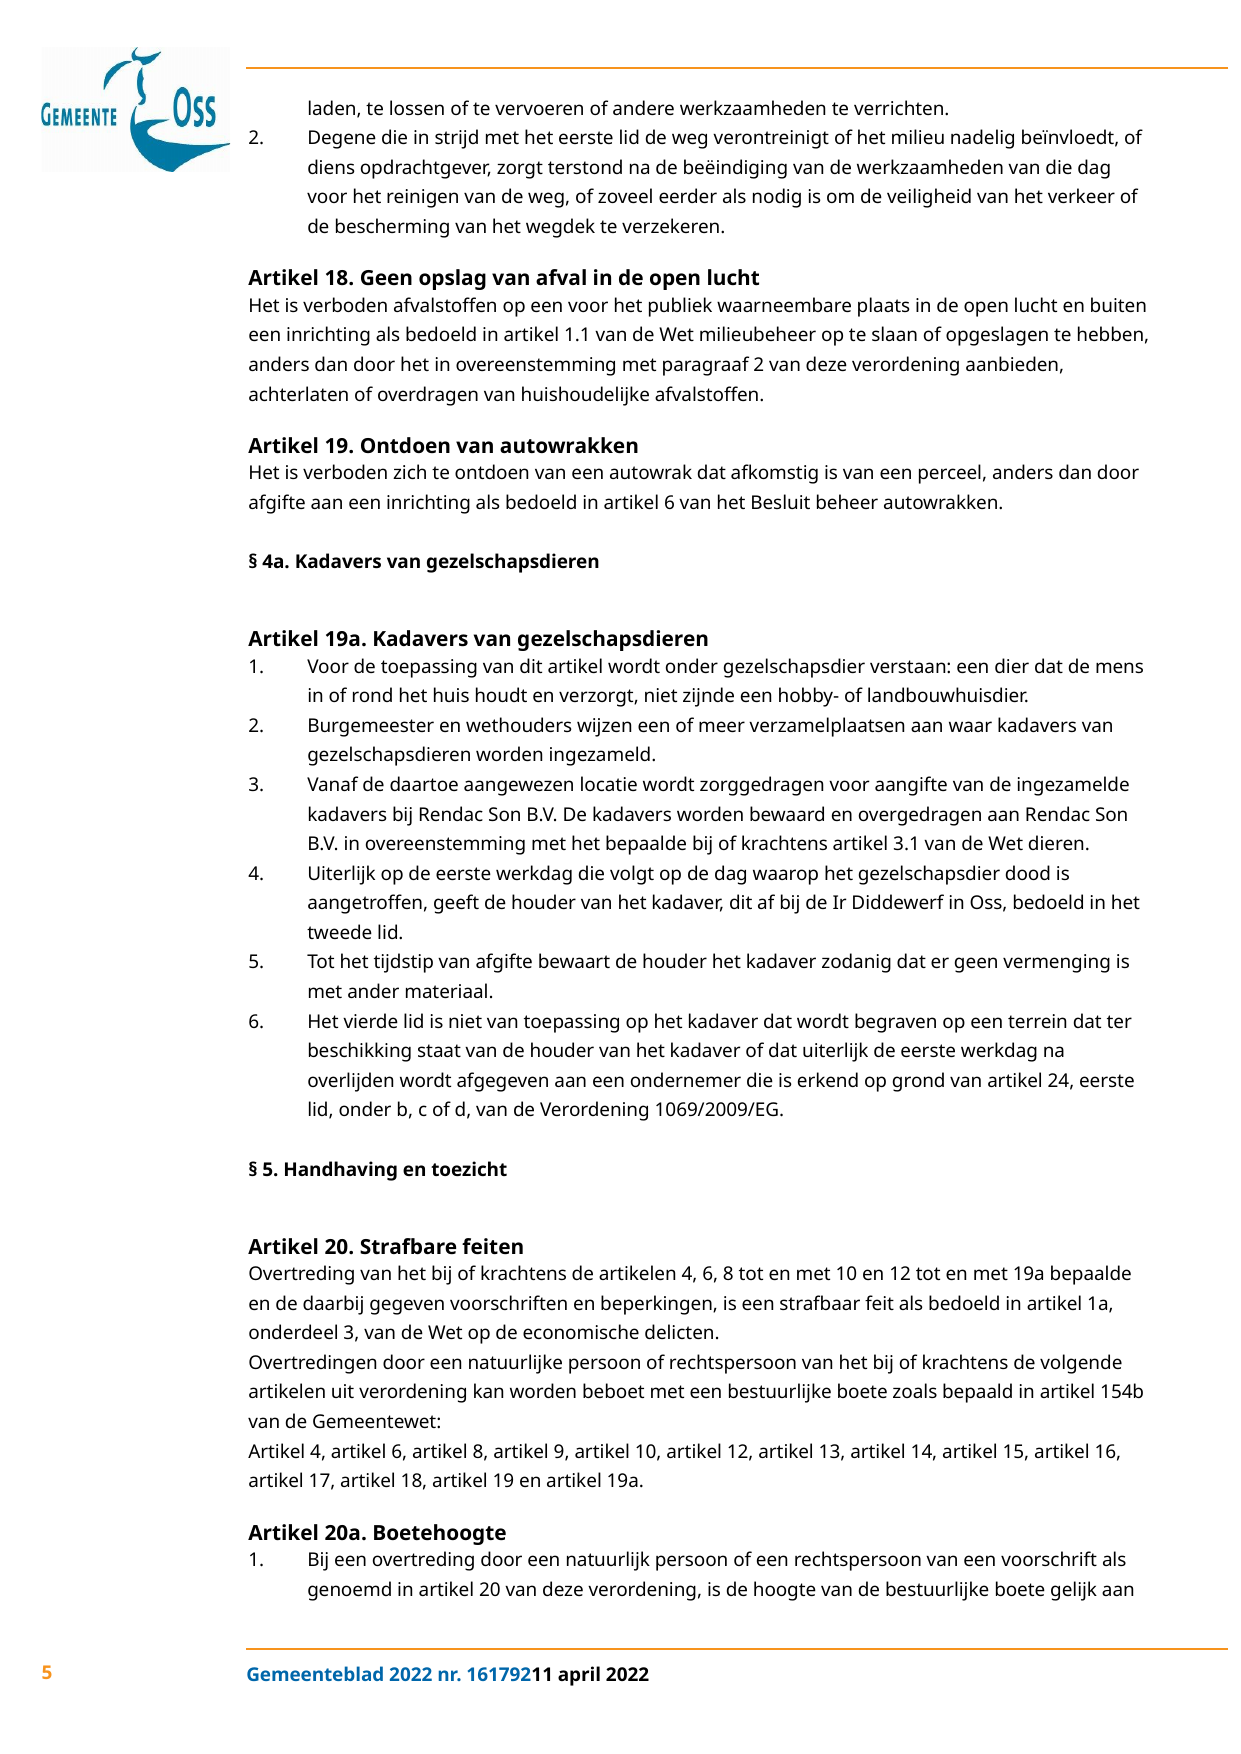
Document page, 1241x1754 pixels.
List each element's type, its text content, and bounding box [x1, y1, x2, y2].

text Artikel 20a. Boetehoogte [248, 1518, 1152, 1546]
list laden, te lossen of te vervoeren of andere werkzaamheden te verrichten. [248, 95, 1152, 121]
list Degene die in strijd met het eerste lid de weg verontreinigt of het milieu nadelig beïnvloedt, of diens opdrachtgever, zorgt terstond na de beëindiging van de werkzaamheden van die dag voor het reinigen van de weg, of zoveel eerder als nodig is om de veiligheid van het verkeer of de bescherming van het wegdek te verzekeren. [248, 124, 1152, 239]
list Vanaf de daartoe aangewezen locatie wordt zorggedragen voor aangifte van de ingezamelde kadavers bij Rendac Son B.V. De kadavers worden bewaard en overgedragen aan Rendac Son B.V. in overeenstemming met het bepaalde bij of krachtens artikel 3.1 van de Wet dieren. [248, 771, 1152, 856]
text Artikel 20. Strafbare feiten [248, 1232, 1152, 1260]
text § 4a. Kadavers van gezelschapsdieren [248, 548, 1152, 574]
list Burgemeester en wethouders wijzen een of meer verzamelplaatsen aan waar kadavers van gezelschapsdieren worden ingezameld. [248, 712, 1152, 767]
list Voor de toepassing van dit artikel wordt onder gezelschapsdier verstaan: een dier dat de mens in of rond het huis houdt en verzorgt, niet zijnde een hobby- of landbouwhuisdier. [248, 653, 1152, 708]
list Tot het tijdstip van afgifte bewaart de houder het kadaver zodanig dat er geen vermenging is met ander materiaal. [248, 949, 1152, 1004]
text Overtredingen door een natuurlijke persoon of rechtspersoon van het bij of krachtens de volgende artikelen uit verordening kan worden beboet met een bestuurlijke boete zoals bepaald in artikel 154b van de Gemeentewet: [248, 1349, 1152, 1434]
text Artikel 19a. Kadavers van gezelschapsdieren [248, 624, 1152, 653]
list Uiterlijk op de eerste werkdag die volgt op de dag waarop het gezelschapsdier dood is aangetroffen, geeft de houder van het kadaver, dit af bij de Ir Diddewerf in Oss, bedoeld in het tweede lid. [248, 860, 1152, 945]
list Bij een overtreding door een natuurlijk persoon of een rechtspersoon van een voorschrift als genoemd in artikel 20 van deze verordening, is de hoogte van de bestuurlijke boete gelijk aan [248, 1546, 1152, 1602]
list Het vierde lid is niet van toepassing op het kadaver dat wordt begraven op een terrein dat ter beschikking staat van de houder van het kadaver of dat uiterlijk de eerste werkdag na overlijden wordt afgegeven aan een ondernemer die is erkend op grond van artikel 24, eerste lid, onder b, c of d, van de Verordening 1069/2009/EG. [248, 1008, 1152, 1122]
text Artikel 4, artikel 6, artikel 8, artikel 9, artikel 10, artikel 12, artikel 13, artikel 14, artikel 15, artikel 16, artikel 17, artikel 18, artikel 19 en artikel 19a. [248, 1438, 1152, 1493]
text Het is verboden afvalstoffen op een voor het publiek waarneembare plaats in de open lucht en buiten een inrichting als bedoeld in artikel 1.1 van de Wet milieubeheer op te slaan of opgeslagen te hebben, anders dan door het in overeenstemming met paragraaf 2 van deze verordening aanbieden, achterlaten of overdragen van huishoudelijke afvalstoffen. [248, 292, 1152, 406]
text § 5. Handhaving en toezicht [248, 1156, 1152, 1182]
text Artikel 19. Ontdoen van autowrakken [248, 431, 1152, 459]
text Het is verboden zich te ontdoen van een autowrak dat afkomstig is van een perceel, anders dan door afgifte aan een inrichting als bedoeld in artikel 6 van het Besluit beheer autowrakken. [248, 459, 1152, 515]
text Artikel 18. Geen opslag van afval in de open lucht [248, 263, 1152, 292]
picture [41, 47, 231, 172]
text Overtreding van het bij of krachtens de artikelen 4, 6, 8 tot en met 10 en 12 tot en met 19a bepaalde en de daarbij gegeven voorschriften en beperkingen, is een strafbaar feit als bedoeld in artikel 1a, onderdeel 3, van de Wet op de economische delicten. [248, 1260, 1152, 1345]
